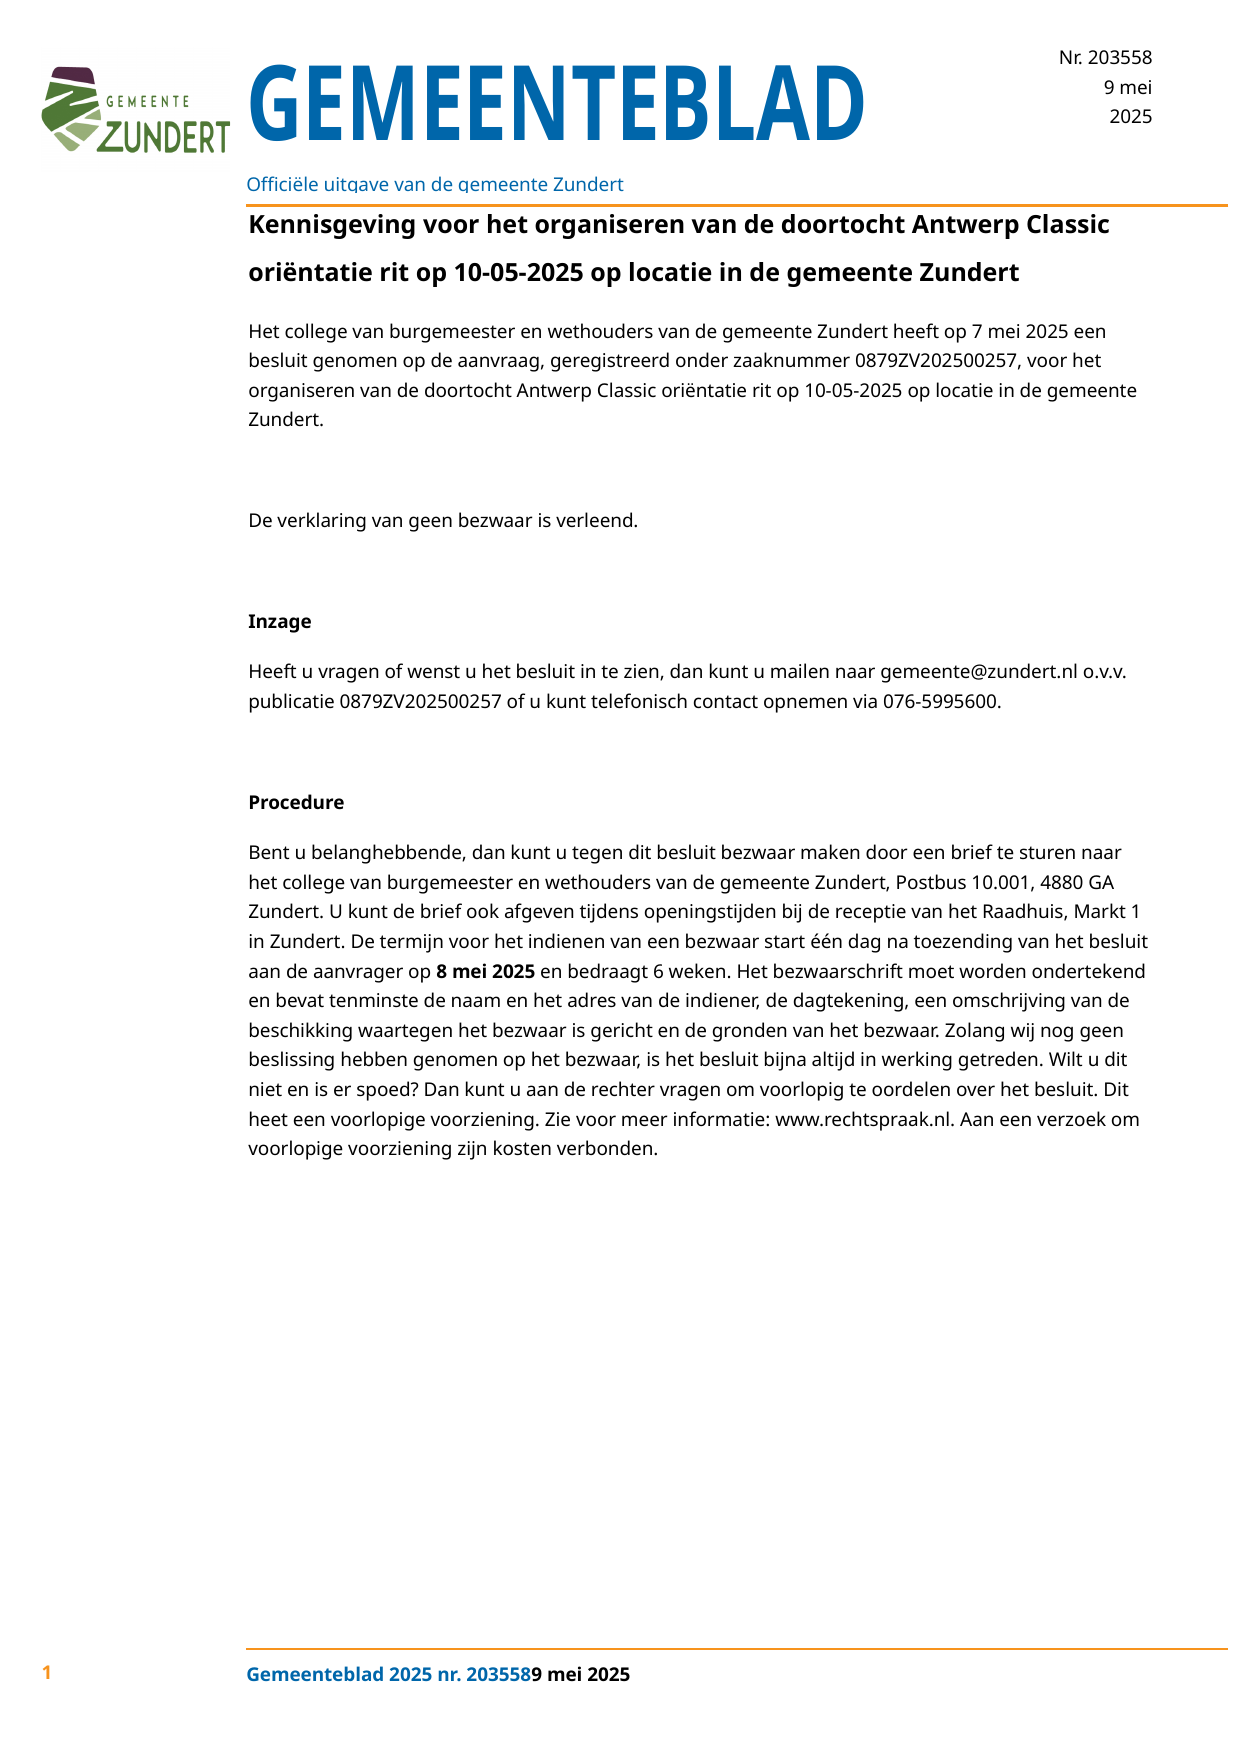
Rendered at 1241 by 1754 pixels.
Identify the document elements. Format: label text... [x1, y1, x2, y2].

text Procedure [248, 789, 1152, 815]
text Heeft u vragen of wenst u het besluit in te zien, dan kunt u mailen naar gemeente@zundert.nl o.v.v. publicatie 0879ZV202500257 of u kunt telefonisch contact opnemen via 076-5995600. [248, 659, 1152, 714]
text Kennisgeving voor het organiseren van de doortocht Antwerp Classic oriëntatie rit op 10-05-2025 op locatie in de gemeente Zundert [248, 207, 1152, 288]
text Het college van burgemeester en wethouders van de gemeente Zundert heeft op 7 mei 2025 een besluit genomen op de aanvraag, geregistreerd onder zaaknummer 0879ZV202500257, voor het organiseren van de doortocht Antwerp Classic oriëntatie rit op 10-05-2025 op locatie in de gemeente Zundert. [248, 318, 1152, 432]
text ﻿ [248, 1186, 1152, 1215]
text Inzage [248, 608, 1152, 634]
picture [41, 47, 231, 172]
text Bent u belanghebbende, dan kunt u tegen dit besluit bezwaar maken door een brief te sturen naar het college van burgemeester en wethouders van de gemeente Zundert, Postbus 10.001, 4880 GA Zundert. U kunt de brief ook afgeven tijdens openingstijden bij de receptie van het Raadhuis, Markt 1 in Zundert. De termijn voor het indienen van een bezwaar start één dag na toezending van het besluit aan de aanvrager op 8 mei 2025 en bedraagt 6 weken. Het bezwaarschrift moet worden ondertekend en bevat tenminste de naam en het adres van de indiener, de dagtekening, een omschrijving van de beschikking waartegen het bezwaar is gericht en de gronden van het bezwaar. Zolang wij nog geen beslissing hebben genomen op het bezwaar, is het besluit bijna altijd in werking getreden. Wilt u dit niet en is er spoed? Dan kunt u aan de rechter vragen om voorlopig te oordelen over het besluit. Dit heet een voorlopige voorziening. Zie voor meer informatie: www.rechtspraak.nl. Aan een verzoek om voorlopige voorziening zijn kosten verbonden. [248, 839, 1152, 1161]
text De verklaring van geen bezwaar is verleend. [248, 507, 1152, 533]
